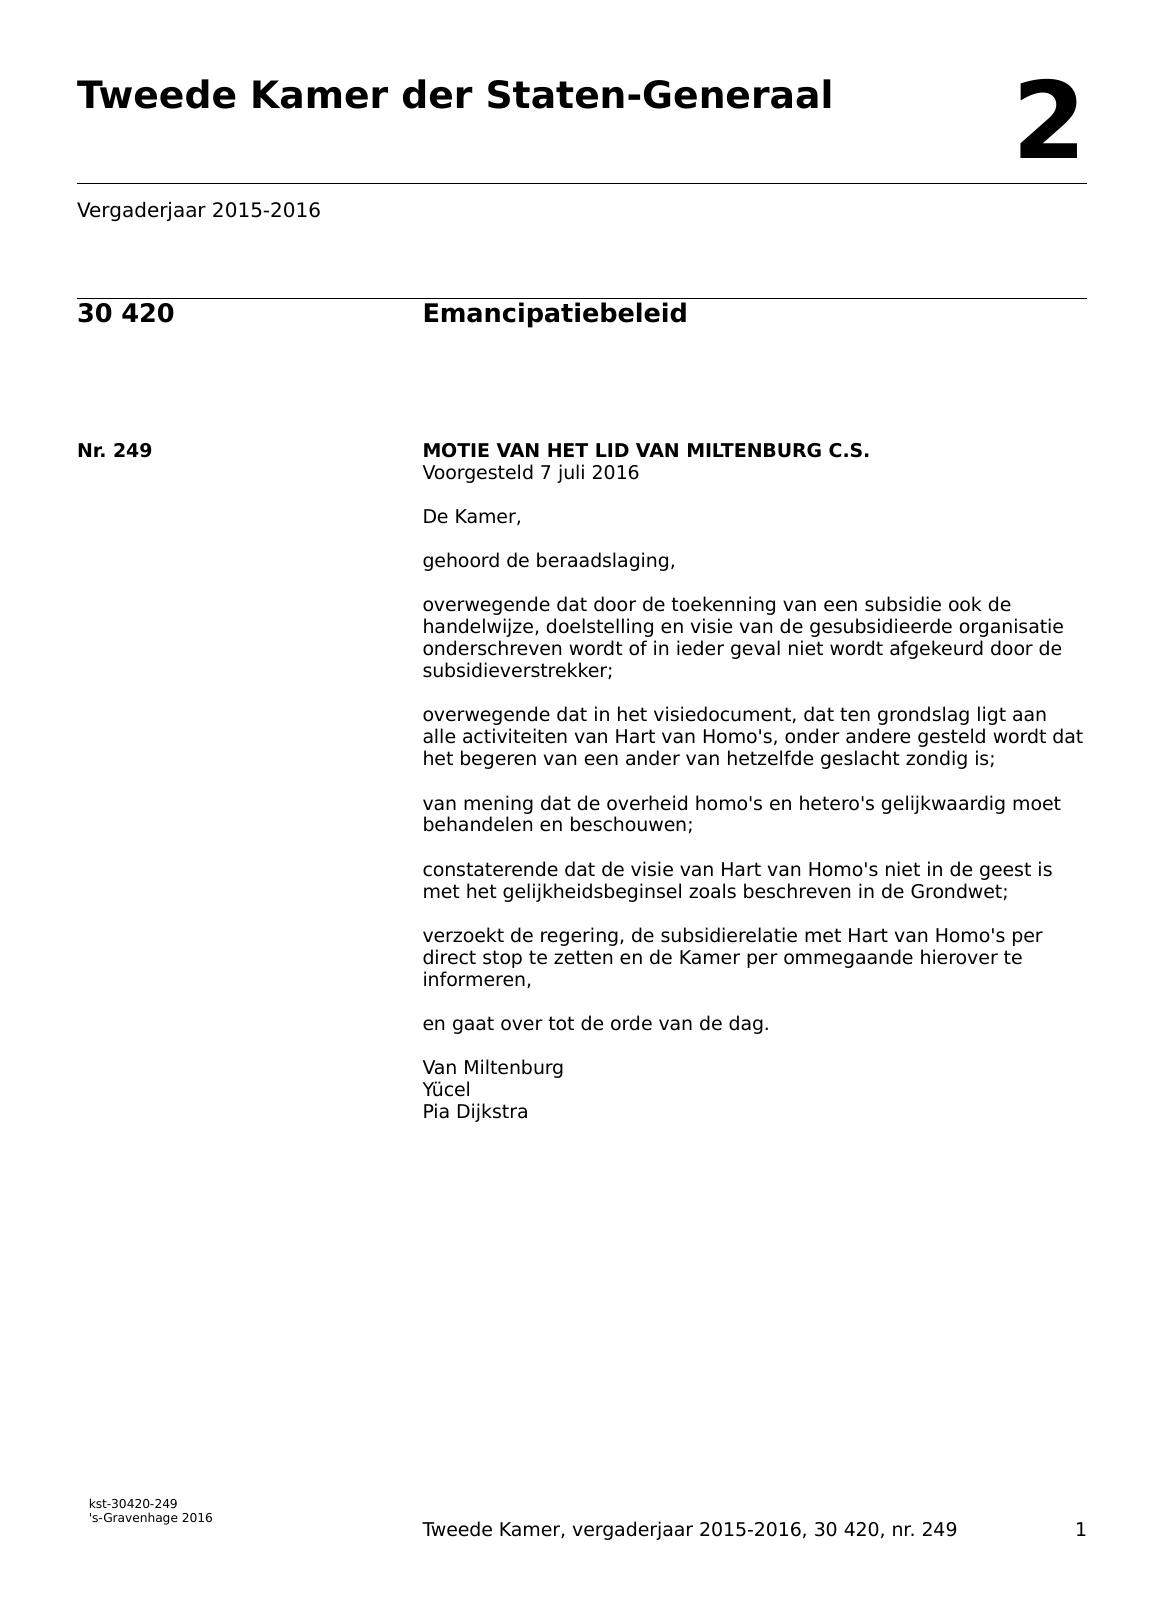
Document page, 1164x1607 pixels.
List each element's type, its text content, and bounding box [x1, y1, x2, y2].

text Van Miltenburg [422, 1057, 1087, 1079]
text Yücel [422, 1079, 1087, 1101]
text kst-30420-249 [88, 1497, 323, 1511]
table_cell Vergaderjaar 2015-2016 [77, 184, 1087, 298]
text constaterende dat de visie van Hart van Homo's niet in de geest is met het gelijkheidsbeginsel zoals beschreven in de Grondwet; [422, 858, 1087, 902]
text van mening dat de overheid homo's en hetero's gelijkwaardig moet behandelen en beschouwen; [422, 792, 1087, 836]
text Pia Dijkstra [422, 1101, 1087, 1123]
table_header Tweede Kamer der Staten-Generaal [77, 59, 886, 183]
text Voorgesteld 7 juli 2016 [422, 462, 1087, 484]
text verzoekt de regering, de subsidierelatie met Hart van Homo's per direct stop te zetten en de Kamer per ommegaande hierover te informeren, [422, 925, 1087, 991]
text 's-Gravenhage 2016 [88, 1511, 323, 1525]
text De Kamer, [422, 506, 1087, 528]
text overwegende dat door de toekenning van een subsidie ook de handelwijze, doelstelling en visie van de gesubsidieerde organisatie onderschreven wordt of in ieder geval niet wordt afgekeurd door de subsidieverstrekker; [422, 594, 1087, 682]
table_header 2 [886, 59, 1087, 183]
subtitle Nr. 249 MOTIE VAN HET LID VAN MILTENBURG C.S. [77, 440, 1087, 462]
subtitle 30 420 Emancipatiebeleid [77, 299, 1087, 329]
text en gaat over tot de orde van de dag. [422, 1013, 1087, 1035]
text overwegende dat in het visiedocument, dat ten grondslag ligt aan alle activiteiten van Hart van Homo's, onder andere gesteld wordt dat het begeren van een ander van hetzelfde geslacht zondig is; [422, 704, 1087, 770]
text gehoord de beraadslaging, [422, 550, 1087, 572]
